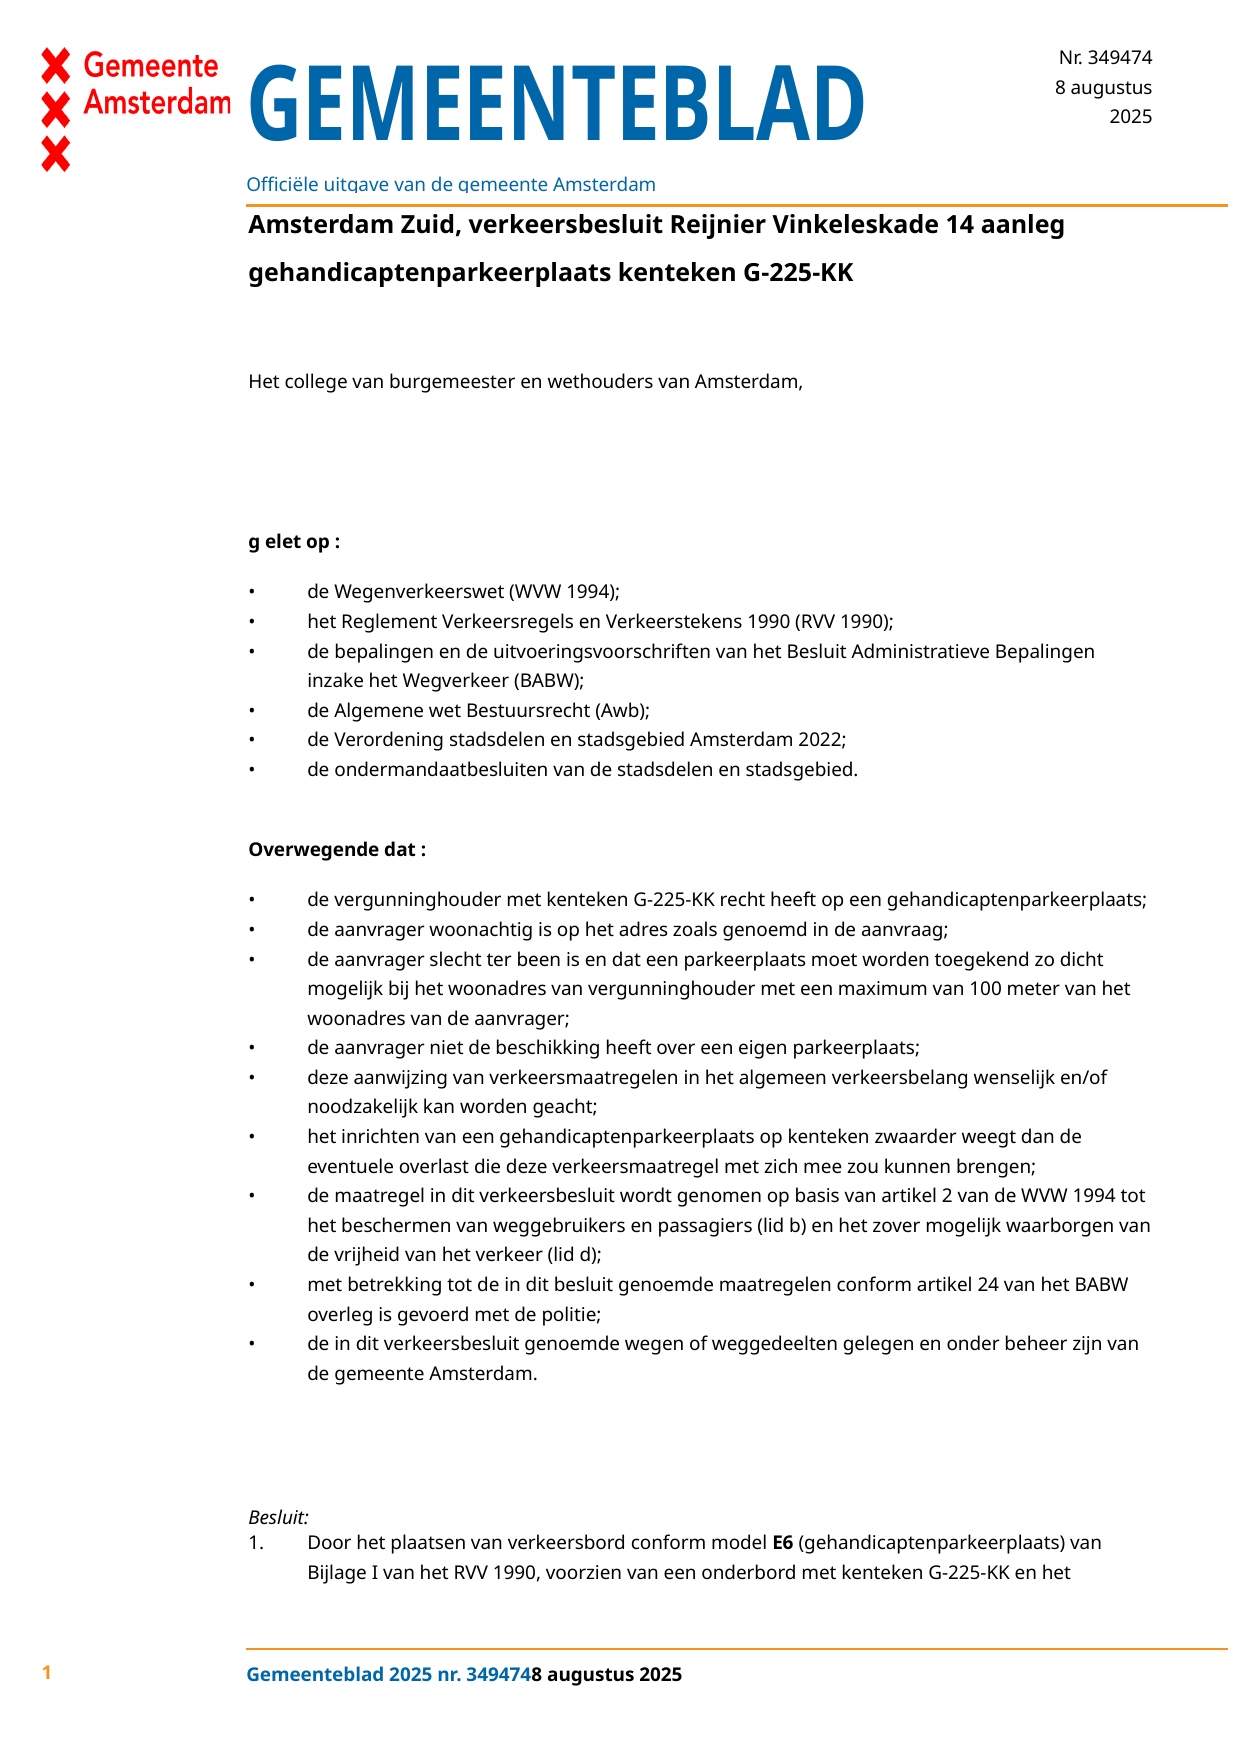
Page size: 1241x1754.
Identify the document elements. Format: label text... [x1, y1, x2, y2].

list de Verordening stadsdelen en stadsgebied Amsterdam 2022; [248, 727, 1152, 752]
list de vergunninghouder met kenteken G-225-KK recht heeft op een gehandicaptenparkeerplaats; [248, 887, 1152, 912]
text Het college van burgemeester en wethouders van Amsterdam, [248, 368, 1152, 394]
list de maatregel in dit verkeersbesluit wordt genomen op basis van artikel 2 van de WVW 1994 tot het beschermen van weggebruikers en passagiers (lid b) en het zover mogelijk waarborgen van de vrijheid van het verkeer (lid d); [248, 1182, 1152, 1267]
text Amsterdam Zuid, verkeersbesluit Reijnier Vinkeleskade 14 aanleg gehandicaptenparkeerplaats kenteken G-225-KK [248, 207, 1152, 288]
list met betrekking tot de in dit besluit genoemde maatregelen conform artikel 24 van het BABW overleg is gevoerd met de politie; [248, 1271, 1152, 1326]
list de Algemene wet Bestuursrecht (Awb); [248, 697, 1152, 723]
list de aanvrager woonachtig is op het adres zoals genoemd in de aanvraag; [248, 916, 1152, 942]
picture [41, 47, 231, 172]
list het Reglement Verkeersregels en Verkeerstekens 1990 (RVV 1990); [248, 608, 1152, 634]
list de in dit verkeersbesluit genoemde wegen of weggedeelten gelegen en onder beheer zijn van de gemeente Amsterdam. [248, 1330, 1152, 1386]
list de aanvrager niet de beschikking heeft over een eigen parkeerplaats; [248, 1034, 1152, 1060]
list Door het plaatsen van verkeersbord conform model E6 (gehandicaptenparkeerplaats) van Bijlage I van het RVV 1990, voorzien van een onderbord met kenteken G-225-KK en het [248, 1529, 1152, 1585]
list de aanvrager slecht ter been is en dat een parkeerplaats moet worden toegekend zo dicht mogelijk bij het woonadres van vergunninghouder met een maximum van 100 meter van het woonadres van de aanvrager; [248, 946, 1152, 1031]
text Besluit: [248, 1504, 1152, 1529]
list de Wegenverkeerswet (WVW 1994); [248, 579, 1152, 604]
list de ondermandaatbesluiten van de stadsdelen en stadsgebied. [248, 756, 1152, 782]
text Overwegende dat : [248, 836, 1152, 862]
list deze aanwijzing van verkeersmaatregelen in het algemeen verkeersbelang wenselijk en/of noodzakelijk kan worden geacht; [248, 1064, 1152, 1119]
text g elet op : [248, 528, 1152, 554]
list de bepalingen en de uitvoeringsvoorschriften van het Besluit Administratieve Bepalingen inzake het Wegverkeer (BABW); [248, 638, 1152, 693]
list het inrichten van een gehandicaptenparkeerplaats op kenteken zwaarder weegt dan de eventuele overlast die deze verkeersmaatregel met zich mee zou kunnen brengen; [248, 1123, 1152, 1178]
